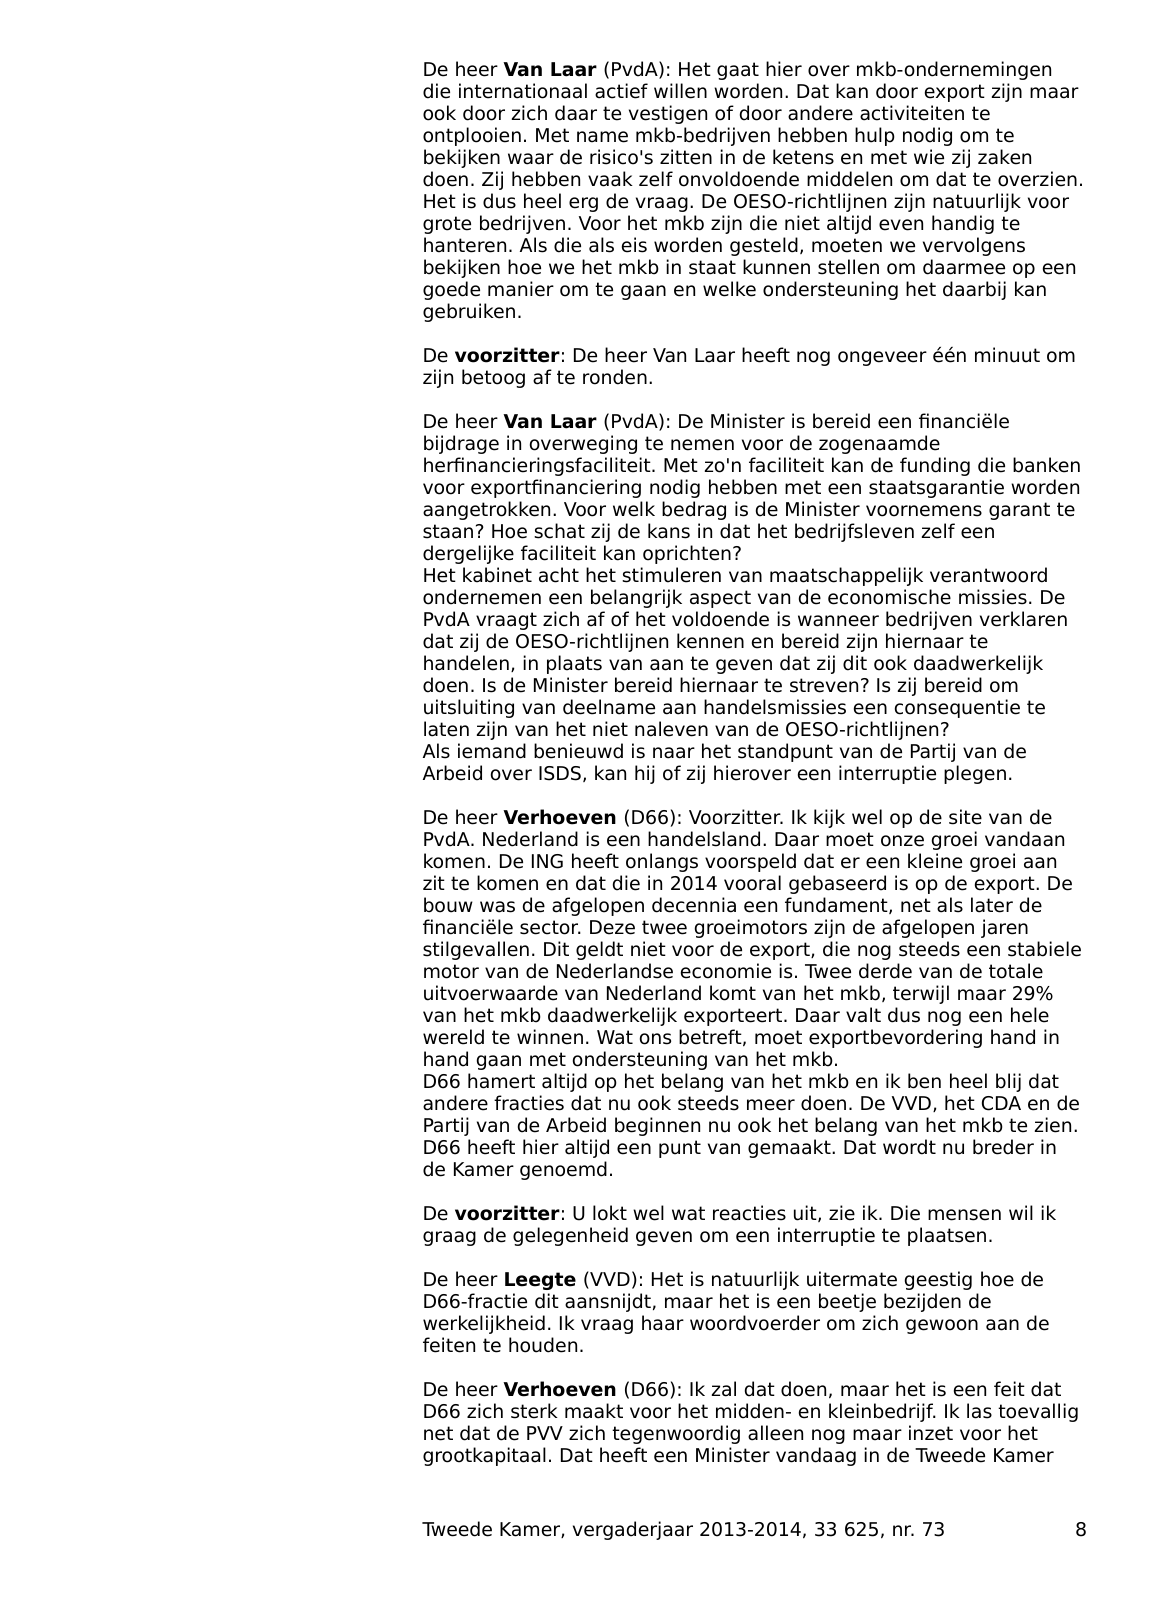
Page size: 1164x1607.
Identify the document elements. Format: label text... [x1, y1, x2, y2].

text De heer Verhoeven (D66): Ik zal dat doen, maar het is een feit dat D66 zich sterk maakt voor het midden- en kleinbedrijf. Ik las toevallig net dat de PVV zich tegenwoordig alleen nog maar inzet voor het grootkapitaal. Dat heeft een Minister vandaag in de Tweede Kamer [422, 1379, 1087, 1467]
text De voorzitter: U lokt wel wat reacties uit, zie ik. Die mensen wil ik graag de gelegenheid geven om een interruptie te plaatsen. [422, 1203, 1087, 1247]
text D66 hamert altijd op het belang van het mkb en ik ben heel blij dat andere fracties dat nu ook steeds meer doen. De VVD, het CDA en de Partij van de Arbeid beginnen nu ook het belang van het mkb te zien. D66 heeft hier altijd een punt van gemaakt. Dat wordt nu breder in de Kamer genoemd. [422, 1071, 1087, 1181]
text Het kabinet acht het stimuleren van maatschappelijk verantwoord ondernemen een belangrijk aspect van de economische missies. De PvdA vraagt zich af of het voldoende is wanneer bedrijven verklaren dat zij de OESO-richtlijnen kennen en bereid zijn hiernaar te handelen, in plaats van aan te geven dat zij dit ook daadwerkelijk doen. Is de Minister bereid hiernaar te streven? Is zij bereid om uitsluiting van deelname aan handelsmissies een consequentie te laten zijn van het niet naleven van de OESO-richtlijnen? [422, 565, 1087, 741]
text De heer Verhoeven (D66): Voorzitter. Ik kijk wel op de site van de PvdA. Nederland is een handelsland. Daar moet onze groei vandaan komen. De ING heeft onlangs voorspeld dat er een kleine groei aan zit te komen en dat die in 2014 vooral gebaseerd is op de export. De bouw was de afgelopen decennia een fundament, net als later de financiële sector. Deze twee groeimotors zijn de afgelopen jaren stilgevallen. Dit geldt niet voor de export, die nog steeds een stabiele motor van de Nederlandse economie is. Twee derde van de totale uitvoerwaarde van Nederland komt van het mkb, terwijl maar 29% van het mkb daadwerkelijk exporteert. Daar valt dus nog een hele wereld te winnen. Wat ons betreft, moet exportbevordering hand in hand gaan met ondersteuning van het mkb. [422, 807, 1087, 1071]
text Als iemand benieuwd is naar het standpunt van de Partij van de Arbeid over ISDS, kan hij of zij hierover een interruptie plegen. [422, 741, 1087, 785]
text De heer Van Laar (PvdA): De Minister is bereid een financiële bijdrage in overweging te nemen voor de zogenaamde herfinancieringsfaciliteit. Met zo'n faciliteit kan de funding die banken voor exportfinanciering nodig hebben met een staatsgarantie worden aangetrokken. Voor welk bedrag is de Minister voornemens garant te staan? Hoe schat zij de kans in dat het bedrijfsleven zelf een dergelijke faciliteit kan oprichten? [422, 411, 1087, 565]
text De heer Van Laar (PvdA): Het gaat hier over mkb-ondernemingen die internationaal actief willen worden. Dat kan door export zijn maar ook door zich daar te vestigen of door andere activiteiten te ontplooien. Met name mkb-bedrijven hebben hulp nodig om te bekijken waar de risico's zitten in de ketens en met wie zij zaken doen. Zij hebben vaak zelf onvoldoende middelen om dat te overzien. Het is dus heel erg de vraag. De OESO-richtlijnen zijn natuurlijk voor grote bedrijven. Voor het mkb zijn die niet altijd even handig te hanteren. Als die als eis worden gesteld, moeten we vervolgens bekijken hoe we het mkb in staat kunnen stellen om daarmee op een goede manier om te gaan en welke ondersteuning het daarbij kan gebruiken. [422, 59, 1087, 323]
text De voorzitter: De heer Van Laar heeft nog ongeveer één minuut om zijn betoog af te ronden. [422, 345, 1087, 389]
text De heer Leegte (VVD): Het is natuurlijk uitermate geestig hoe de D66-fractie dit aansnijdt, maar het is een beetje bezijden de werkelijkheid. Ik vraag haar woordvoerder om zich gewoon aan de feiten te houden. [422, 1269, 1087, 1357]
